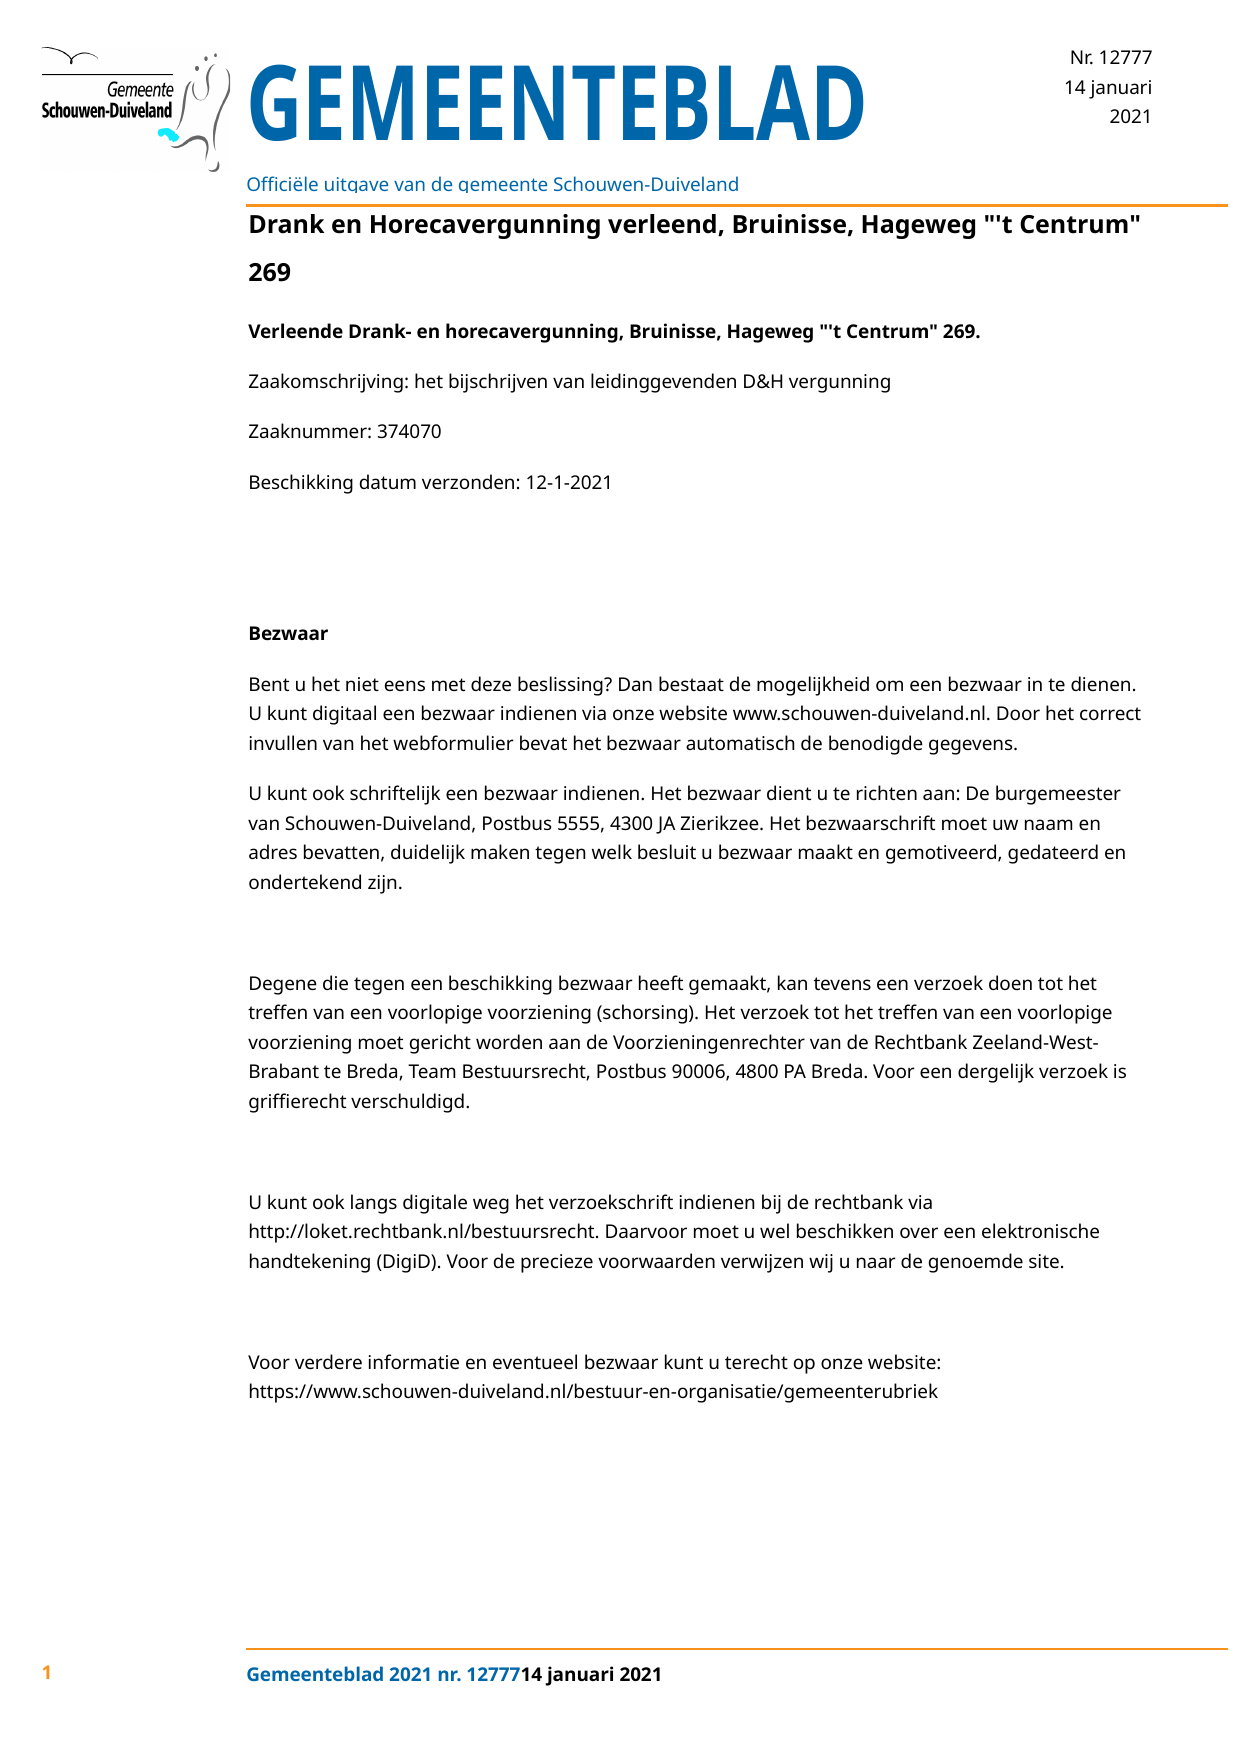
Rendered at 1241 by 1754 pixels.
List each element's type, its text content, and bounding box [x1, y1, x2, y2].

text Bezwaar [248, 620, 1152, 646]
text Beschikking datum verzonden: 12-1-2021 [248, 469, 1152, 495]
picture [41, 47, 231, 172]
text Bent u het niet eens met deze beslissing? Dan bestaat de mogelijkheid om een bezwaar in te dienen. U kunt digitaal een bezwaar indienen via onze website www.schouwen-duiveland.nl. Door het correct invullen van het webformulier bevat het bezwaar automatisch de benodigde gegevens. [248, 671, 1152, 756]
text Verleende Drank- en horecavergunning, Bruinisse, Hageweg "'t Centrum" 269. [248, 318, 1152, 344]
text U kunt ook langs digitale weg het verzoekschrift indienen bij de rechtbank via http://loket.rechtbank.nl/bestuursrecht. Daarvoor moet u wel beschikken over een elektronische handtekening (DigiD). Voor de precieze voorwaarden verwijzen wij u naar de genoemde site. [248, 1189, 1152, 1274]
text Drank en Horecavergunning verleend, Bruinisse, Hageweg "'t Centrum" 269 [248, 207, 1152, 288]
text Zaaknummer: 374070 [248, 419, 1152, 444]
text Voor verdere informatie en eventueel bezwaar kunt u terecht op onze website: https://www.schouwen-duiveland.nl/bestuur-en-organisatie/gemeenterubriek [248, 1349, 1152, 1404]
text U kunt ook schriftelijk een bezwaar indienen. Het bezwaar dient u te richten aan: De burgemeester van Schouwen-Duiveland, Postbus 5555, 4300 JA Zierikzee. Het bezwaarschrift moet uw naam en adres bevatten, duidelijk maken tegen welk besluit u bezwaar maakt en gemotiveerd, gedateerd en ondertekend zijn. [248, 780, 1152, 895]
text Degene die tegen een beschikking bezwaar heeft gemaakt, kan tevens een verzoek doen tot het treffen van een voorlopige voorziening (schorsing). Het verzoek tot het treffen van een voorlopige voorziening moet gericht worden aan de Voorzieningenrechter van de Rechtbank Zeeland-West-Brabant te Breda, Team Bestuursrecht, Postbus 90006, 4800 PA Breda. Voor een dergelijk verzoek is griffierecht verschuldigd. [248, 970, 1152, 1114]
text Zaakomschrijving: het bijschrijven van leidinggevenden D&H vergunning [248, 368, 1152, 394]
